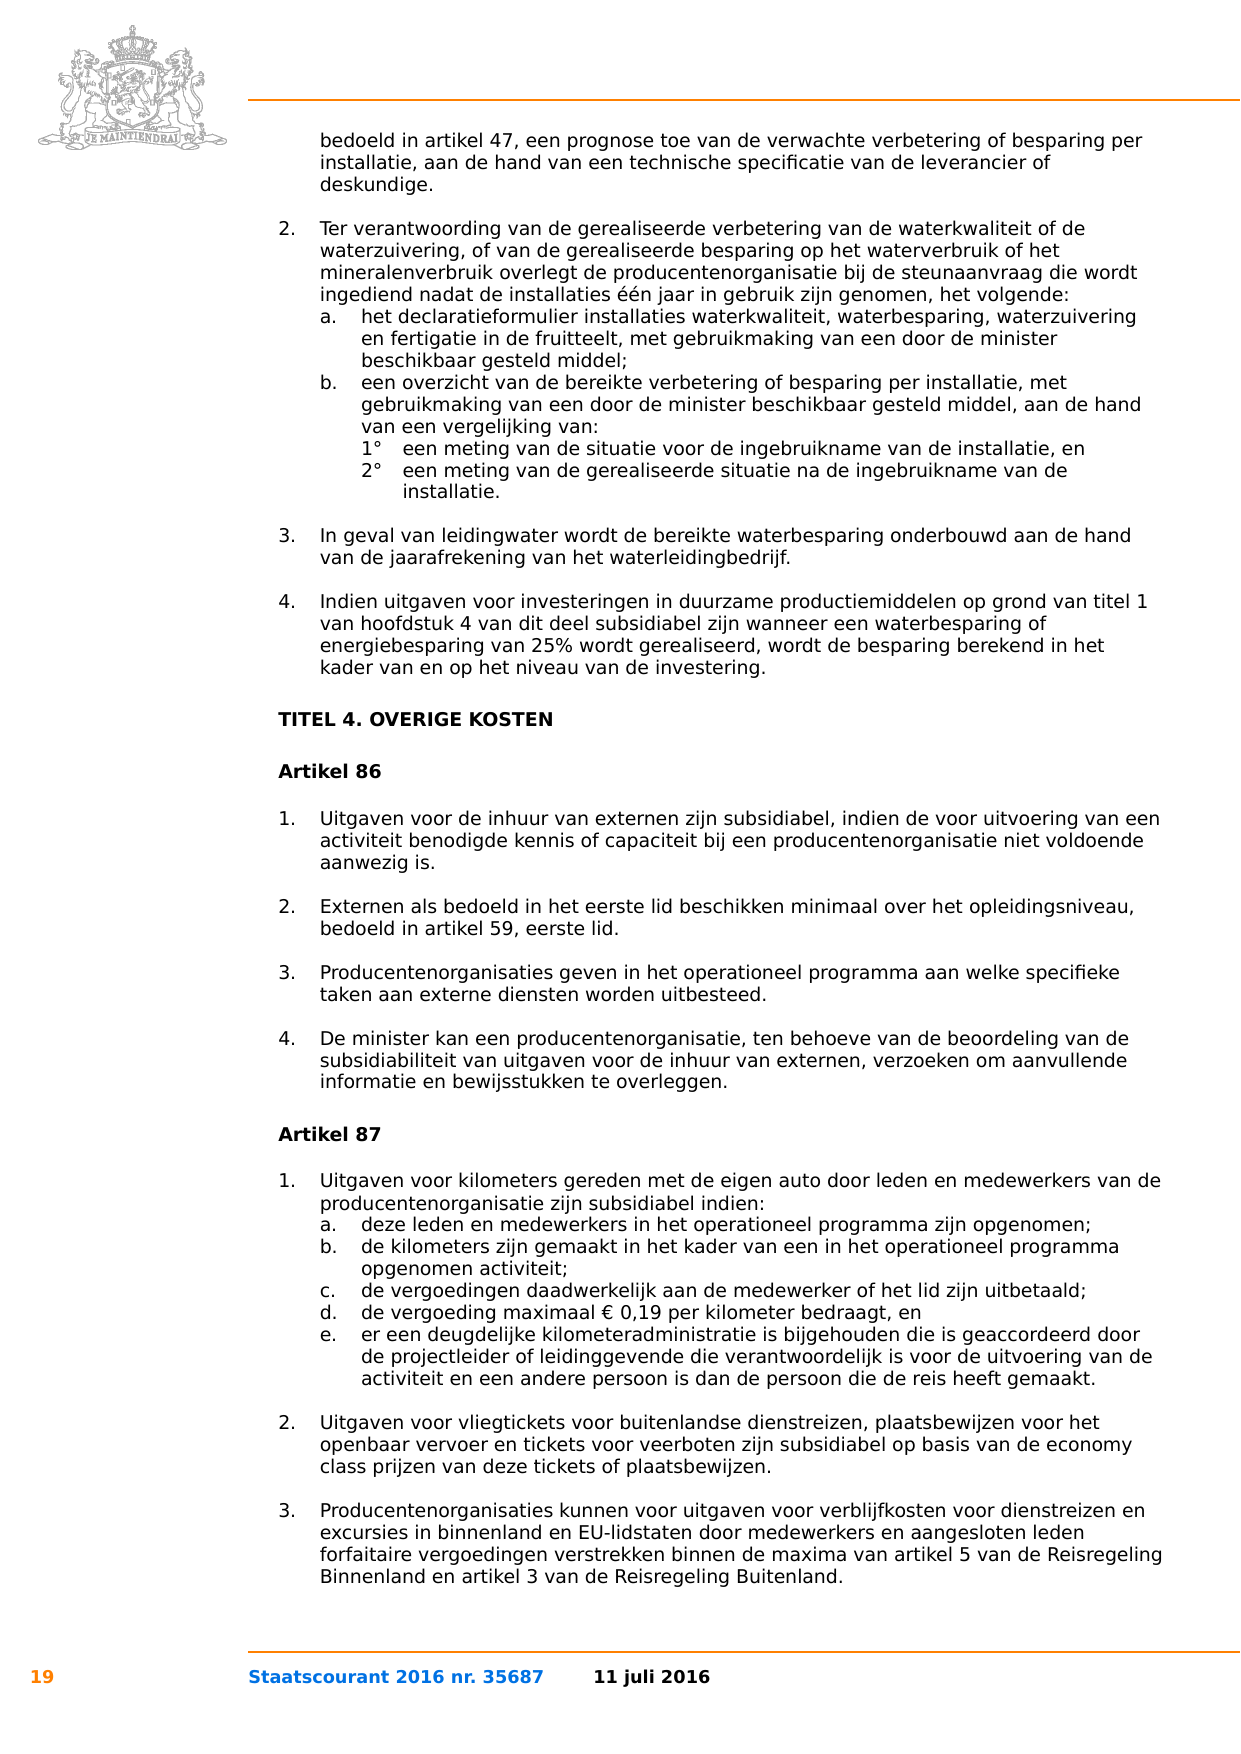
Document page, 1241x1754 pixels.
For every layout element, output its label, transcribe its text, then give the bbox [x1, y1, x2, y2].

text 4. De minister kan een producentenorganisatie, ten behoeve van de beoordeling van de subsidiabiliteit van uitgaven voor de inhuur van externen, verzoeken om aanvullende informatie en bewijsstukken te overleggen. [278, 1027, 1163, 1093]
text d. de vergoeding maximaal € 0,19 per kilometer bedraagt, en [319, 1302, 1163, 1324]
text 3. Producentenorganisaties kunnen voor uitgaven voor verblijfkosten voor dienstreizen en excursies in binnenland en EU-lidstaten door medewerkers en aangesloten leden forfaitaire vergoedingen verstrekken binnen de maxima van artikel 5 van de Reisregeling Binnenland en artikel 3 van de Reisregeling Buitenland. [278, 1500, 1163, 1588]
text 1. Uitgaven voor de inhuur van externen zijn subsidiabel, indien de voor uitvoering van een activiteit benodigde kennis of capaciteit bij een producentenorganisatie niet voldoende aanwezig is. [278, 808, 1163, 874]
subtitle Artikel 87 [278, 1123, 1163, 1145]
subtitle Artikel 86 [278, 761, 1163, 783]
text 2. Uitgaven voor vliegtickets voor buitenlandse dienstreizen, plaatsbewijzen voor het openbaar vervoer en tickets voor veerboten zijn subsidiabel op basis van de economy class prijzen van deze tickets of plaatsbewijzen. [278, 1412, 1163, 1478]
text 1. Uitgaven voor kilometers gereden met de eigen auto door leden en medewerkers van de producentenorganisatie zijn subsidiabel indien: [278, 1170, 1163, 1214]
text bedoeld in artikel 47, een prognose toe van de verwachte verbetering of besparing per installatie, aan de hand van een technische specificatie van de leverancier of deskundige. [278, 130, 1163, 196]
subtitle TITEL 4. OVERIGE KOSTEN [278, 709, 1163, 731]
text 4. Indien uitgaven voor investeringen in duurzame productiemiddelen op grond van titel 1 van hoofdstuk 4 van dit deel subsidiabel zijn wanneer een waterbesparing of energiebesparing van 25% wordt gerealiseerd, wordt de besparing berekend in het kader van en op het niveau van de investering. [278, 591, 1163, 679]
text e. er een deugdelijke kilometeradministratie is bijgehouden die is geaccordeerd door de projectleider of leidinggevende die verantwoordelijk is voor de uitvoering van de activiteit en een andere persoon is dan de persoon die de reis heeft gemaakt. [319, 1324, 1163, 1390]
text 3. In geval van leidingwater wordt de bereikte waterbesparing onderbouwd aan de hand van de jaarafrekening van het waterleidingbedrijf. [278, 525, 1163, 569]
text 2. Ter verantwoording van de gerealiseerde verbetering van de waterkwaliteit of de waterzuivering, of van de gerealiseerde besparing op het waterverbruik of het mineralenverbruik overlegt de producentenorganisatie bij de steunaanvraag die wordt ingediend nadat de installaties één jaar in gebruik zijn genomen, het volgende: [278, 218, 1163, 306]
text a. het declaratieformulier installaties waterkwaliteit, waterbesparing, waterzuivering en fertigatie in de fruitteelt, met gebruikmaking van een door de minister beschikbaar gesteld middel; [319, 306, 1163, 372]
text 2. Externen als bedoeld in het eerste lid beschikken minimaal over het opleidingsniveau, bedoeld in artikel 59, eerste lid. [278, 896, 1163, 940]
text b. de kilometers zijn gemaakt in het kader van een in het operationeel programma opgenomen activiteit; [319, 1236, 1163, 1280]
picture [38, 25, 227, 150]
text a. deze leden en medewerkers in het operationeel programma zijn opgenomen; [319, 1214, 1163, 1236]
text b. een overzicht van de bereikte verbetering of besparing per installatie, met gebruikmaking van een door de minister beschikbaar gesteld middel, aan de hand van een vergelijking van: [319, 372, 1163, 437]
text 1° een meting van de situatie voor de ingebruikname van de installatie, en [361, 437, 1163, 459]
text 2° een meting van de gerealiseerde situatie na de ingebruikname van de installatie. [361, 459, 1163, 503]
text c. de vergoedingen daadwerkelijk aan de medewerker of het lid zijn uitbetaald; [319, 1280, 1163, 1302]
text 3. Producentenorganisaties geven in het operationeel programma aan welke specifieke taken aan externe diensten worden uitbesteed. [278, 962, 1163, 1006]
